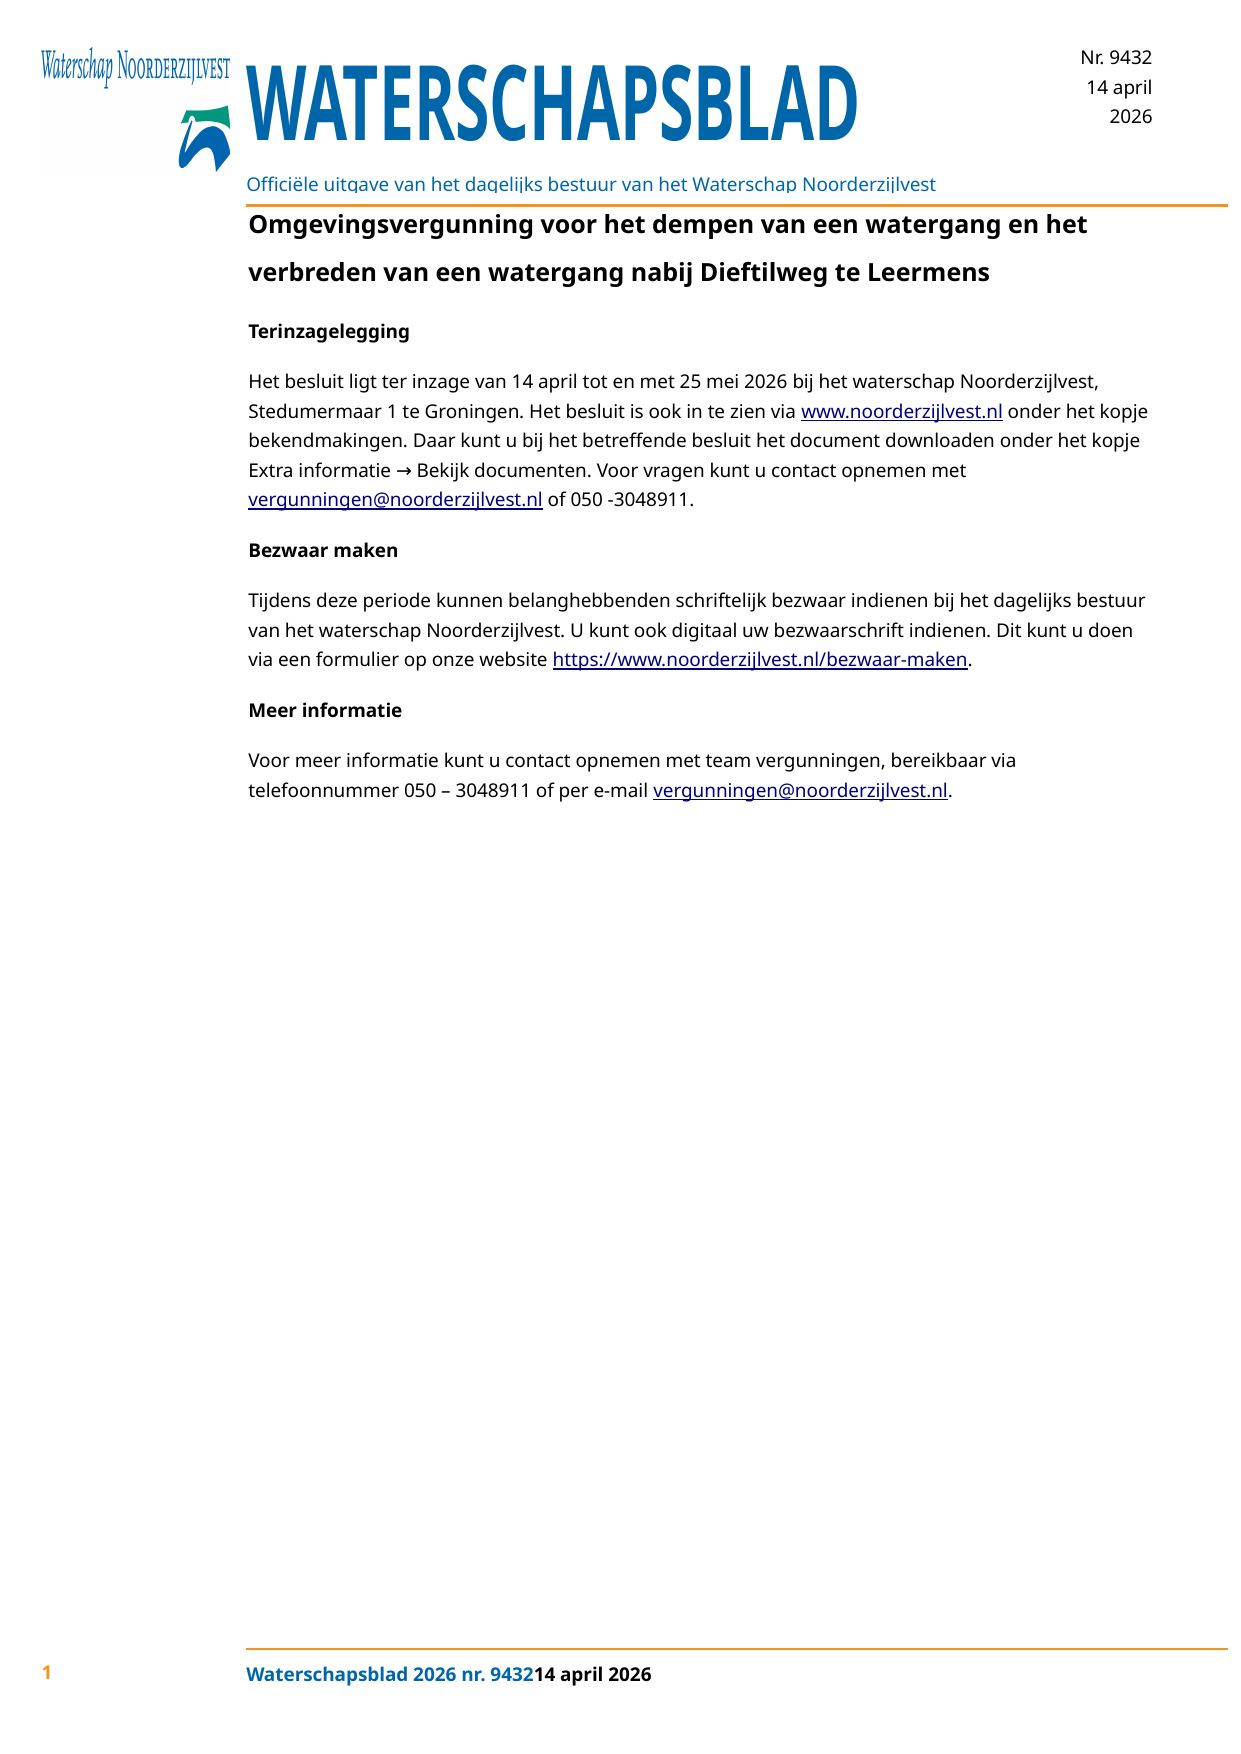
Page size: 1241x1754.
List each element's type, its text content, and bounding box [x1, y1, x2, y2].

text Voor meer informatie kunt u contact opnemen met team vergunningen, bereikbaar via telefoonnummer 050 – 3048911 of per e-mail vergunningen@noorderzijlvest.nl. [248, 747, 1152, 803]
text Tijdens deze periode kunnen belanghebbenden schriftelijk bezwaar indienen bij het dagelijks bestuur van het waterschap Noorderzijlvest. U kunt ook digitaal uw bezwaarschrift indienen. Dit kunt u doen via een formulier op onze website https://www.noorderzijlvest.nl/bezwaar-maken. [248, 587, 1152, 672]
text Terinzagelegging [248, 318, 1152, 344]
picture [41, 47, 231, 172]
text Meer informatie [248, 697, 1152, 723]
text Het besluit ligt ter inzage van 14 april tot en met 25 mei 2026 bij het waterschap Noorderzijlvest, Stedumermaar 1 te Groningen. Het besluit is ook in te zien via www.noorderzijlvest.nl onder het kopje bekendmakingen. Daar kunt u bij het betreffende besluit het document downloaden onder het kopje Extra informatie → Bekijk documenten. Voor vragen kunt u contact opnemen met vergunningen@noorderzijlvest.nl of 050 -3048911. [248, 368, 1152, 512]
text Bezwaar maken [248, 537, 1152, 563]
text Omgevingsvergunning voor het dempen van een watergang en het verbreden van een watergang nabij Dieftilweg te Leermens [248, 207, 1152, 288]
